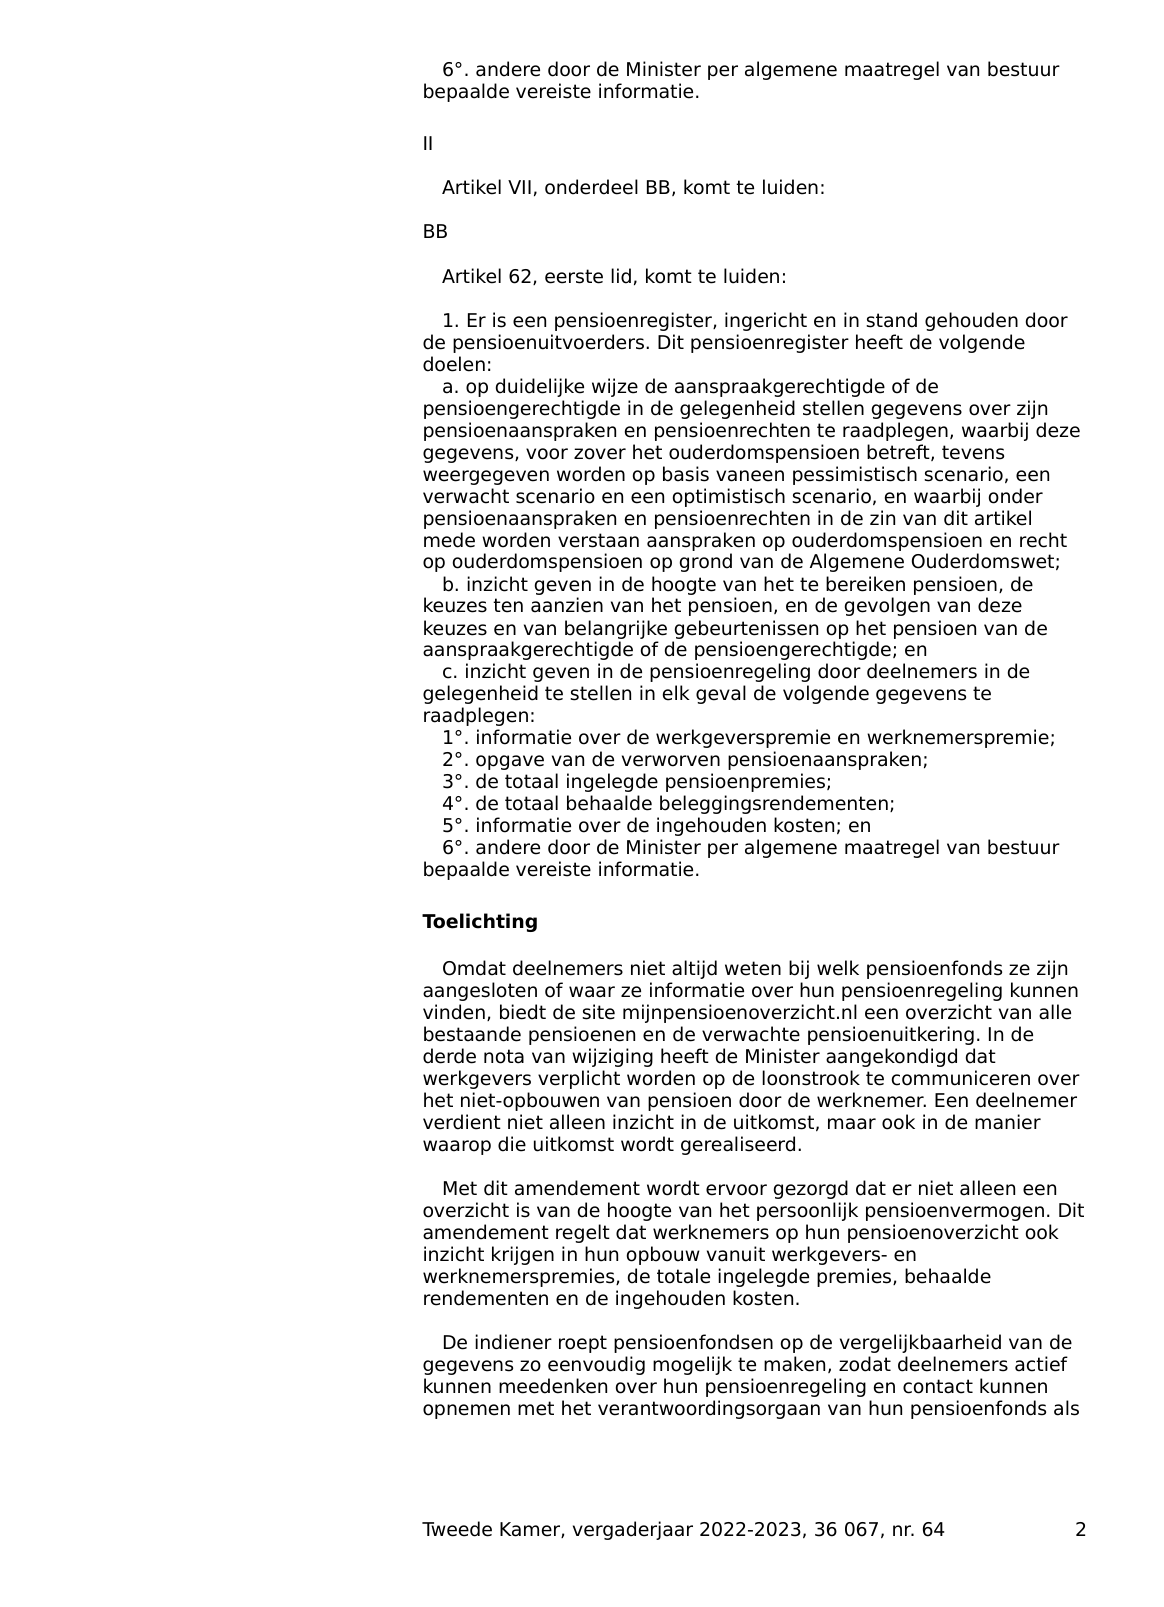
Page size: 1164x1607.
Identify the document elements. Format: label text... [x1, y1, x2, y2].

text 5°. informatie over de ingehouden kosten; en [422, 815, 1087, 837]
text Met dit amendement wordt ervoor gezorgd dat er niet alleen een overzicht is van de hoogte van het persoonlijk pensioenvermogen. Dit amendement regelt dat werknemers op hun pensioenoverzicht ook inzicht krijgen in hun opbouw vanuit werkgevers- en werknemerspremies, de totale ingelegde premies, behaalde rendementen en de ingehouden kosten. [422, 1178, 1087, 1310]
text 4°. de totaal behaalde beleggingsrendementen; [422, 793, 1087, 815]
subtitle Toelichting [422, 911, 1087, 933]
text 1°. informatie over de werkgeverspremie en werknemerspremie; [422, 727, 1087, 749]
text De indiener roept pensioenfondsen op de vergelijkbaarheid van de gegevens zo eenvoudig mogelijk te maken, zodat deelnemers actief kunnen meedenken over hun pensioenregeling en contact kunnen opnemen met het verantwoordingsorgaan van hun pensioenfonds als [422, 1332, 1087, 1420]
text Omdat deelnemers niet altijd weten bij welk pensioenfonds ze zijn aangesloten of waar ze informatie over hun pensioenregeling kunnen vinden, biedt de site mijnpensioenoverzicht.nl een overzicht van alle bestaande pensioenen en de verwachte pensioenuitkering. In de derde nota van wijziging heeft de Minister aangekondigd dat werkgevers verplicht worden op de loonstrook te communiceren over het niet-opbouwen van pensioen door de werknemer. Een deelnemer verdient niet alleen inzicht in de uitkomst, maar ook in de manier waarop die uitkomst wordt gerealiseerd. [422, 958, 1087, 1156]
subtitle II [422, 133, 1087, 155]
text BB [422, 221, 1087, 243]
text Artikel 62, eerste lid, komt te luiden: [422, 266, 1087, 287]
text a. op duidelijke wijze de aanspraakgerechtigde of de pensioengerechtigde in de gelegenheid stellen gegevens over zijn pensioenaanspraken en pensioenrechten te raadplegen, waarbij deze gegevens, voor zover het ouderdomspensioen betreft, tevens weergegeven worden op basis vaneen pessimistisch scenario, een verwacht scenario en een optimistisch scenario, en waarbij onder pensioenaanspraken en pensioenrechten in de zin van dit artikel mede worden verstaan aanspraken op ouderdomspensioen en recht op ouderdomspensioen op grond van de Algemene Ouderdomswet; [422, 376, 1087, 573]
text 1. Er is een pensioenregister, ingericht en in stand gehouden door de pensioenuitvoerders. Dit pensioenregister heeft de volgende doelen: [422, 310, 1087, 376]
text b. inzicht geven in de hoogte van het te bereiken pensioen, de keuzes ten aanzien van het pensioen, en de gevolgen van deze keuzes en van belangrijke gebeurtenissen op het pensioen van de aanspraakgerechtigde of de pensioengerechtigde; en [422, 573, 1087, 661]
text Artikel VII, onderdeel BB, komt te luiden: [422, 177, 1087, 199]
text 2°. opgave van de verworven pensioenaanspraken; [422, 749, 1087, 771]
text 6°. andere door de Minister per algemene maatregel van bestuur bepaalde vereiste informatie. [422, 837, 1087, 881]
text 6°. andere door de Minister per algemene maatregel van bestuur bepaalde vereiste informatie. [422, 59, 1087, 103]
text c. inzicht geven in de pensioenregeling door deelnemers in de gelegenheid te stellen in elk geval de volgende gegevens te raadplegen: [422, 661, 1087, 727]
text 3°. de totaal ingelegde pensioenpremies; [422, 771, 1087, 793]
